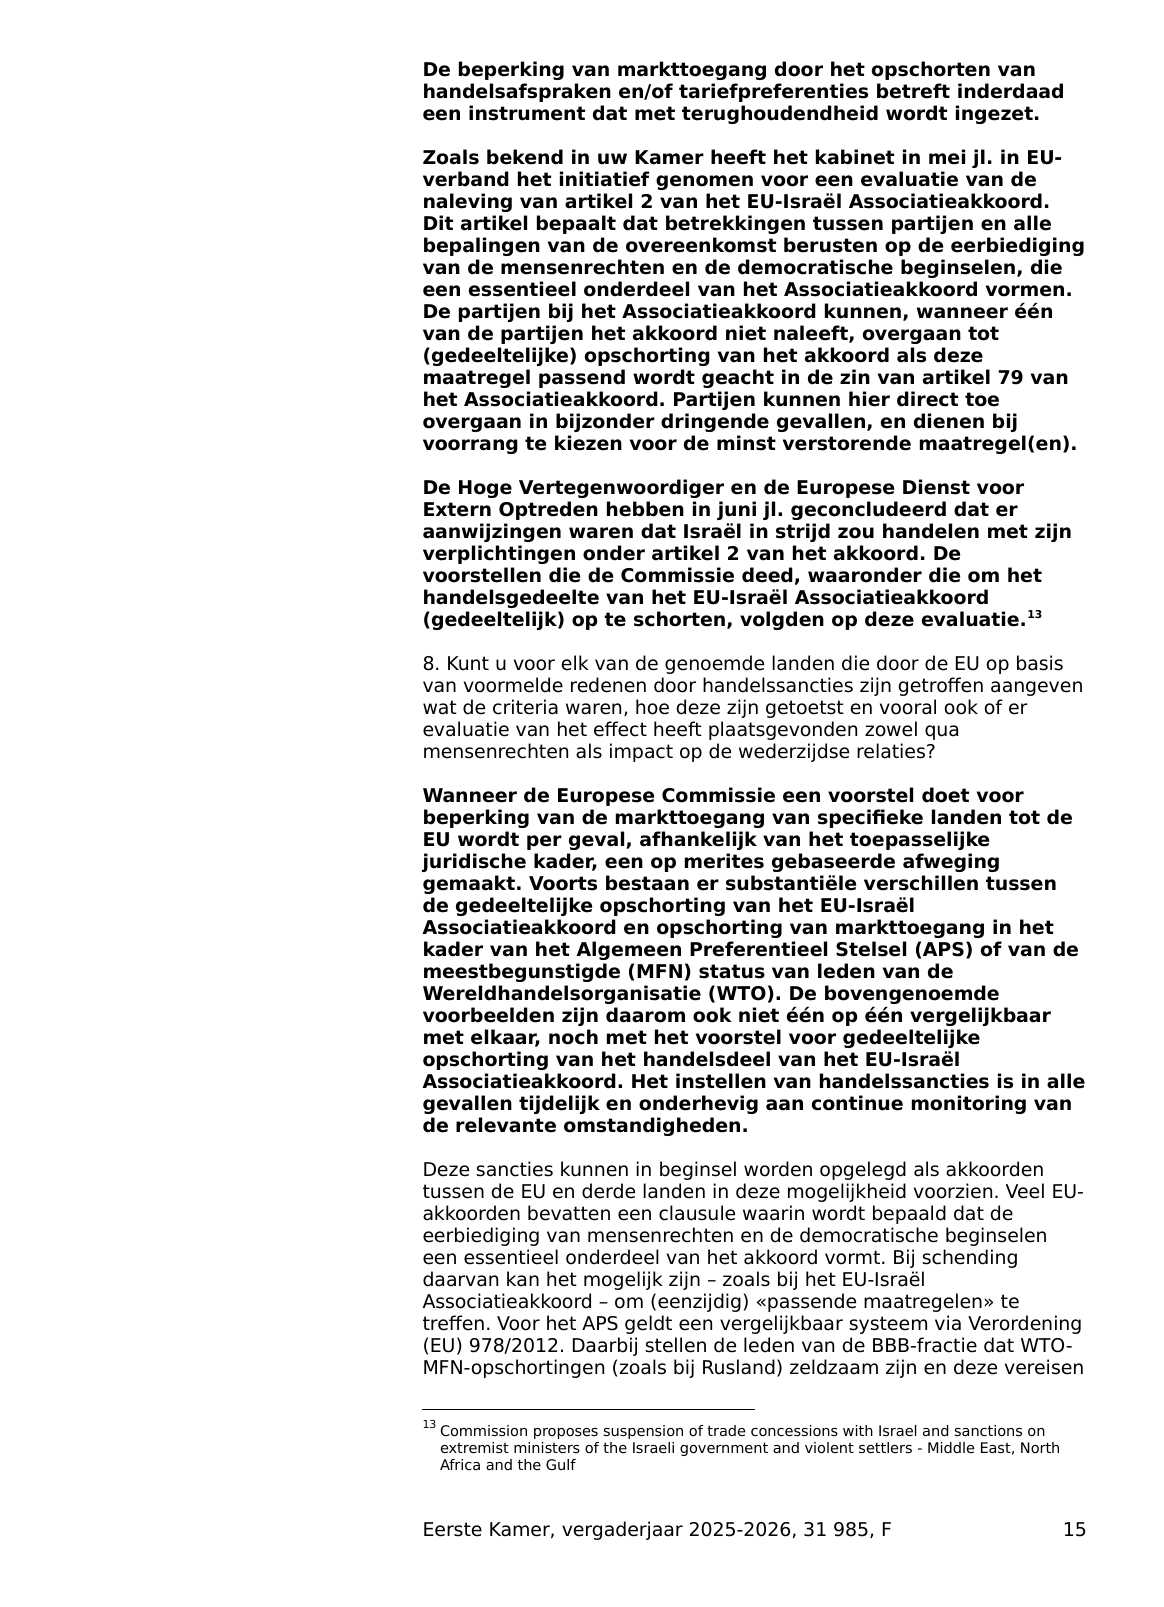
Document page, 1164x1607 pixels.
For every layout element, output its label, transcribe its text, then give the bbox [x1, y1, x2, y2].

text 8. Kunt u voor elk van de genoemde landen die door de EU op basis van voormelde redenen door handelssancties zijn getroffen aangeven wat de criteria waren, hoe deze zijn getoetst en vooral ook of er evaluatie van het effect heeft plaatsgevonden zowel qua mensenrechten als impact op de wederzijdse relaties? [422, 653, 1087, 763]
text Wanneer de Europese Commissie een voorstel doet voor beperking van de markttoegang van specifieke landen tot de EU wordt per geval, afhankelijk van het toepasselijke juridische kader, een op merites gebaseerde afweging gemaakt. Voorts bestaan er substantiële verschillen tussen de gedeeltelijke opschorting van het EU-Israël Associatieakkoord en opschorting van markttoegang in het kader van het Algemeen Preferentieel Stelsel (APS) of van de meestbegunstigde (MFN) status van leden van de Wereldhandelsorganisatie (WTO). De bovengenoemde voorbeelden zijn daarom ook niet één op één vergelijkbaar met elkaar, noch met het voorstel voor gedeeltelijke opschorting van het handelsdeel van het EU-Israël Associatieakkoord. Het instellen van handelssancties is in alle gevallen tijdelijk en onderhevig aan continue monitoring van de relevante omstandigheden. [422, 785, 1087, 1137]
text Zoals bekend in uw Kamer heeft het kabinet in mei jl. in EU-verband het initiatief genomen voor een evaluatie van de naleving van artikel 2 van het EU-Israël Associatieakkoord. Dit artikel bepaalt dat betrekkingen tussen partijen en alle bepalingen van de overeenkomst berusten op de eerbiediging van de mensenrechten en de democratische beginselen, die een essentieel onderdeel van het Associatieakkoord vormen. De partijen bij het Associatieakkoord kunnen, wanneer één van de partijen het akkoord niet naleeft, overgaan tot (gedeeltelijke) opschorting van het akkoord als deze maatregel passend wordt geacht in de zin van artikel 79 van het Associatieakkoord. Partijen kunnen hier direct toe overgaan in bijzonder dringende gevallen, en dienen bij voorrang te kiezen voor de minst verstorende maatregel(en). [422, 147, 1087, 455]
text De beperking van markttoegang door het opschorten van handelsafspraken en/of tariefpreferenties betreft inderdaad een instrument dat met terughoudendheid wordt ingezet. [422, 59, 1087, 125]
text Deze sancties kunnen in beginsel worden opgelegd als akkoorden tussen de EU en derde landen in deze mogelijkheid voorzien. Veel EU-akkoorden bevatten een clausule waarin wordt bepaald dat de eerbiediging van mensenrechten en de democratische beginselen een essentieel onderdeel van het akkoord vormt. Bij schending daarvan kan het mogelijk zijn – zoals bij het EU-Israël Associatieakkoord – om (eenzijdig) «passende maatregelen» te treffen. Voor het APS geldt een vergelijkbaar systeem via Verordening (EU) 978/2012. Daarbij stellen de leden van de BBB-fractie dat WTO-MFN-opschortingen (zoals bij Rusland) zeldzaam zijn en deze vereisen [422, 1159, 1087, 1379]
text De Hoge Vertegenwoordiger en de Europese Dienst voor Extern Optreden hebben in juni jl. geconcludeerd dat er aanwijzingen waren dat Israël in strijd zou handelen met zijn verplichtingen onder artikel 2 van het akkoord. De voorstellen die de Commissie deed, waaronder die om het handelsgedeelte van het EU-Israël Associatieakkoord (gedeeltelijk) op te schorten, volgden op deze evaluatie. [422, 477, 1087, 631]
text Commission proposes suspension of trade concessions with Israel and sanctions on extremist ministers of the Israeli government and violent settlers - Middle East, North Africa and the Gulf [422, 1418, 1087, 1474]
